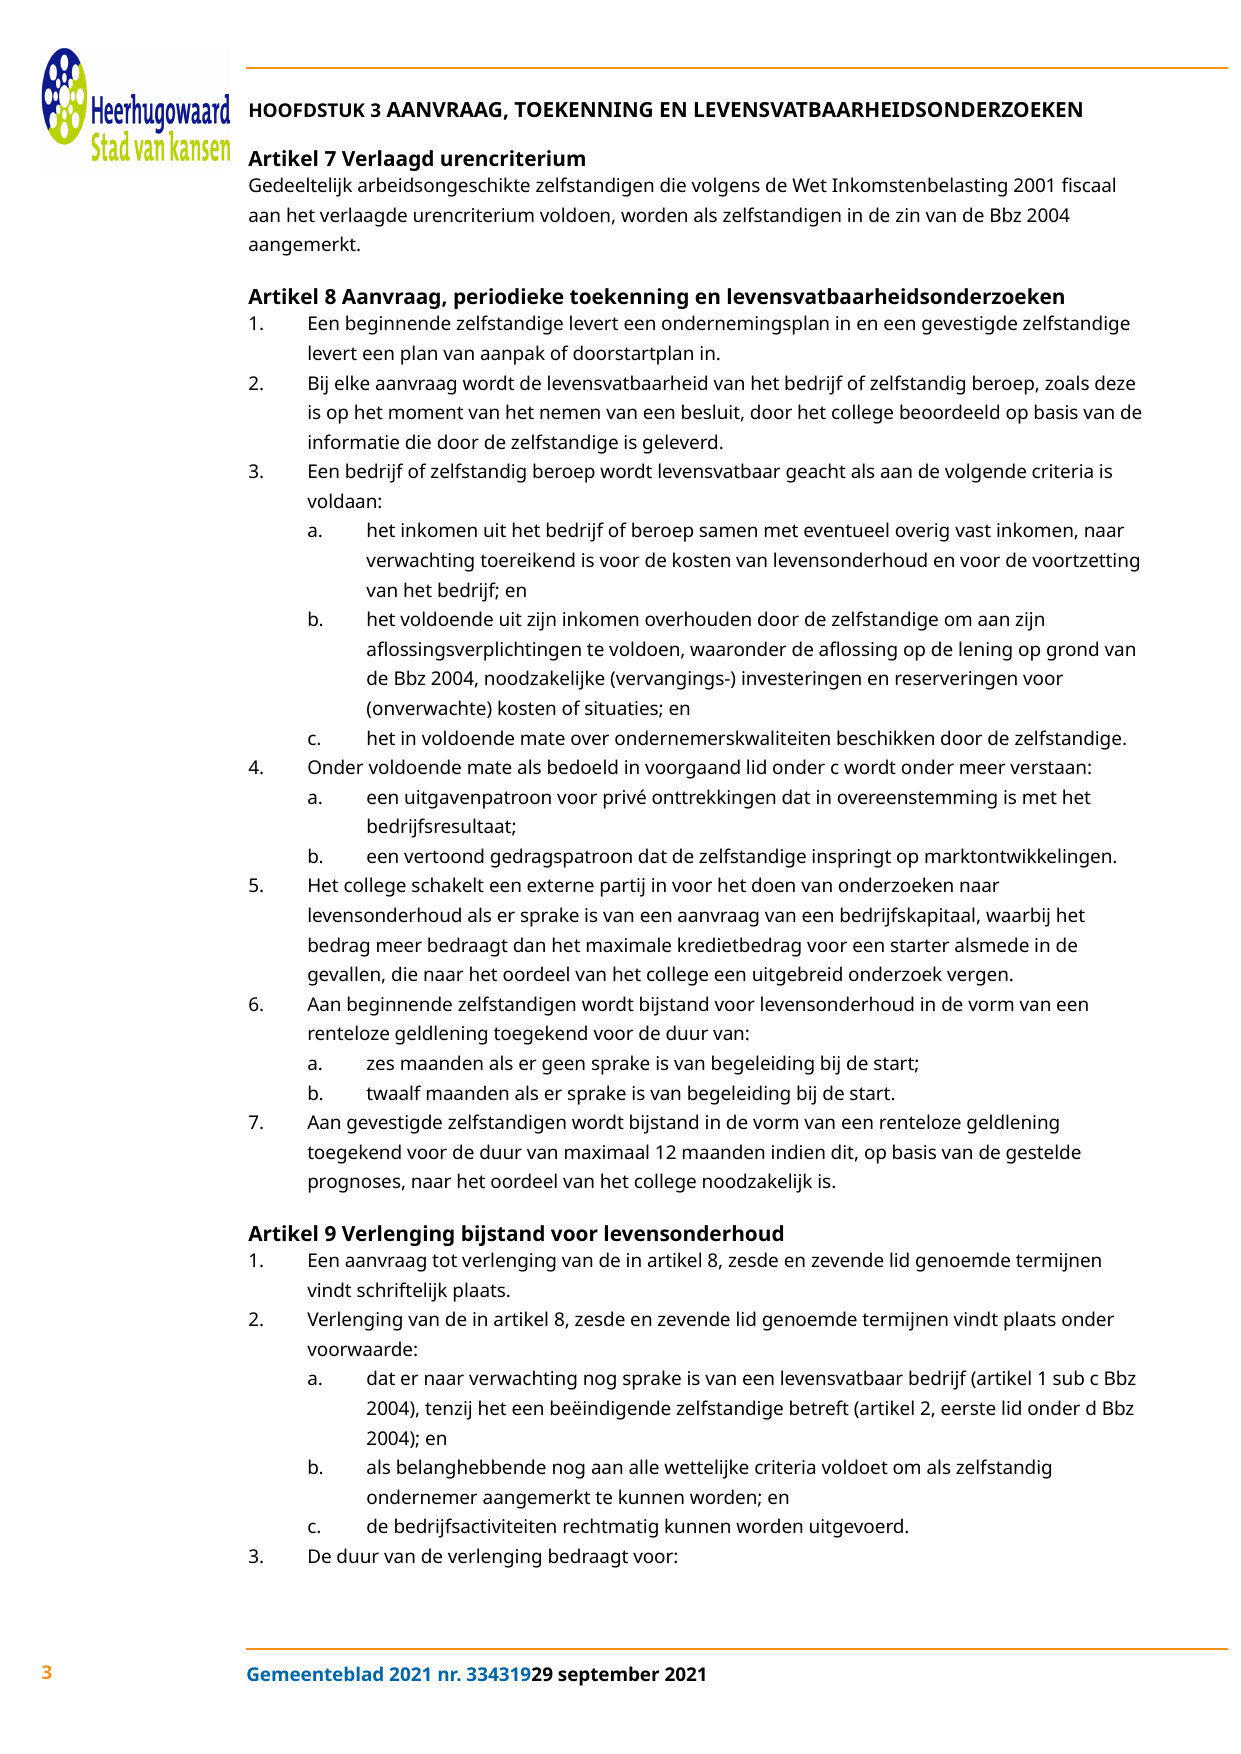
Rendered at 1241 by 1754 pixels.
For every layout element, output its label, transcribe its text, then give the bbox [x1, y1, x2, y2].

list het voldoende uit zijn inkomen overhouden door de zelfstandige om aan zijn aflossingsverplichtingen te voldoen, waaronder de aflossing op de lening op grond van de Bbz 2004, noodzakelijke (vervangings-) investeringen en reserveringen voor (onverwachte) kosten of situaties; en [307, 606, 1152, 721]
list het inkomen uit het bedrijf of beroep samen met eventueel overig vast inkomen, naar verwachting toereikend is voor de kosten van levensonderhoud en voor de voortzetting van het bedrijf; en [307, 518, 1152, 602]
list als belanghebbende nog aan alle wettelijke criteria voldoet om als zelfstandig ondernemer aangemerkt te kunnen worden; en [307, 1454, 1152, 1510]
list Aan gevestigde zelfstandigen wordt bijstand in de vorm van een renteloze geldlening toegekend voor de duur van maximaal 12 maanden indien dit, op basis van de gestelde prognoses, naar het oordeel van het college noodzakelijk is. [248, 1109, 1152, 1194]
list Een beginnende zelfstandige levert een ondernemingsplan in en een gevestigde zelfstandige levert een plan van aanpak of doorstartplan in. [248, 311, 1152, 366]
list Een aanvraag tot verlenging van de in artikel 8, zesde en zevende lid genoemde termijnen vindt schriftelijk plaats. [248, 1247, 1152, 1303]
list een vertoond gedragspatroon dat de zelfstandige inspringt op marktontwikkelingen. [307, 843, 1152, 869]
list Bij elke aanvraag wordt de levensvatbaarheid van het bedrijf of zelfstandig beroep, zoals deze is op het moment van het nemen van een besluit, door het college beoordeeld op basis van de informatie die door de zelfstandige is geleverd. [248, 370, 1152, 454]
list twaalf maanden als er sprake is van begeleiding bij de start. [307, 1080, 1152, 1105]
text Artikel 8 Aanvraag, periodieke toekenning en levensvatbaarheidsonderzoeken [248, 282, 1152, 311]
list het in voldoende mate over ondernemerskwaliteiten beschikken door de zelfstandige. [307, 725, 1152, 750]
list een uitgavenpatroon voor privé onttrekkingen dat in overeenstemming is met het bedrijfsresultaat; [307, 784, 1152, 839]
list Onder voldoende mate als bedoeld in voorgaand lid onder c wordt onder meer verstaan: [248, 754, 1152, 780]
text Artikel 7 Verlaagd urencriterium [248, 144, 1152, 172]
list Verlenging van de in artikel 8, zesde en zevende lid genoemde termijnen vindt plaats onder voorwaarde: [248, 1306, 1152, 1362]
list Het college schakelt een externe partij in voor het doen van onderzoeken naar levensonderhoud als er sprake is van een aanvraag van een bedrijfskapitaal, waarbij het bedrag meer bedraagt dan het maximale kredietbedrag voor een starter alsmede in de gevallen, die naar het oordeel van het college een uitgebreid onderzoek vergen. [248, 873, 1152, 987]
picture [41, 47, 231, 172]
list dat er naar verwachting nog sprake is van een levensvatbaar bedrijf (artikel 1 sub c Bbz 2004), tenzij het een beëindigende zelfstandige betreft (artikel 2, eerste lid onder d Bbz 2004); en [307, 1366, 1152, 1451]
text HOOFDSTUK 3 AANVRAAG, TOEKENNING EN LEVENSVATBAARHEIDSONDERZOEKEN [248, 95, 1152, 123]
list zes maanden als er geen sprake is van begeleiding bij de start; [307, 1050, 1152, 1076]
text Artikel 9 Verlenging bijstand voor levensonderhoud [248, 1219, 1152, 1247]
list Een bedrijf of zelfstandig beroep wordt levensvatbaar geacht als aan de volgende criteria is voldaan: [248, 458, 1152, 514]
text Gedeeltelijk arbeidsongeschikte zelfstandigen die volgens de Wet Inkomstenbelasting 2001 fiscaal aan het verlaagde urencriterium voldoen, worden als zelfstandigen in de zin van de Bbz 2004 aangemerkt. [248, 172, 1152, 257]
list Aan beginnende zelfstandigen wordt bijstand voor levensonderhoud in de vorm van een renteloze geldlening toegekend voor de duur van: [248, 991, 1152, 1046]
list De duur van de verlenging bedraagt voor: [248, 1543, 1152, 1569]
list de bedrijfsactiviteiten rechtmatig kunnen worden uitgevoerd. [307, 1513, 1152, 1539]
